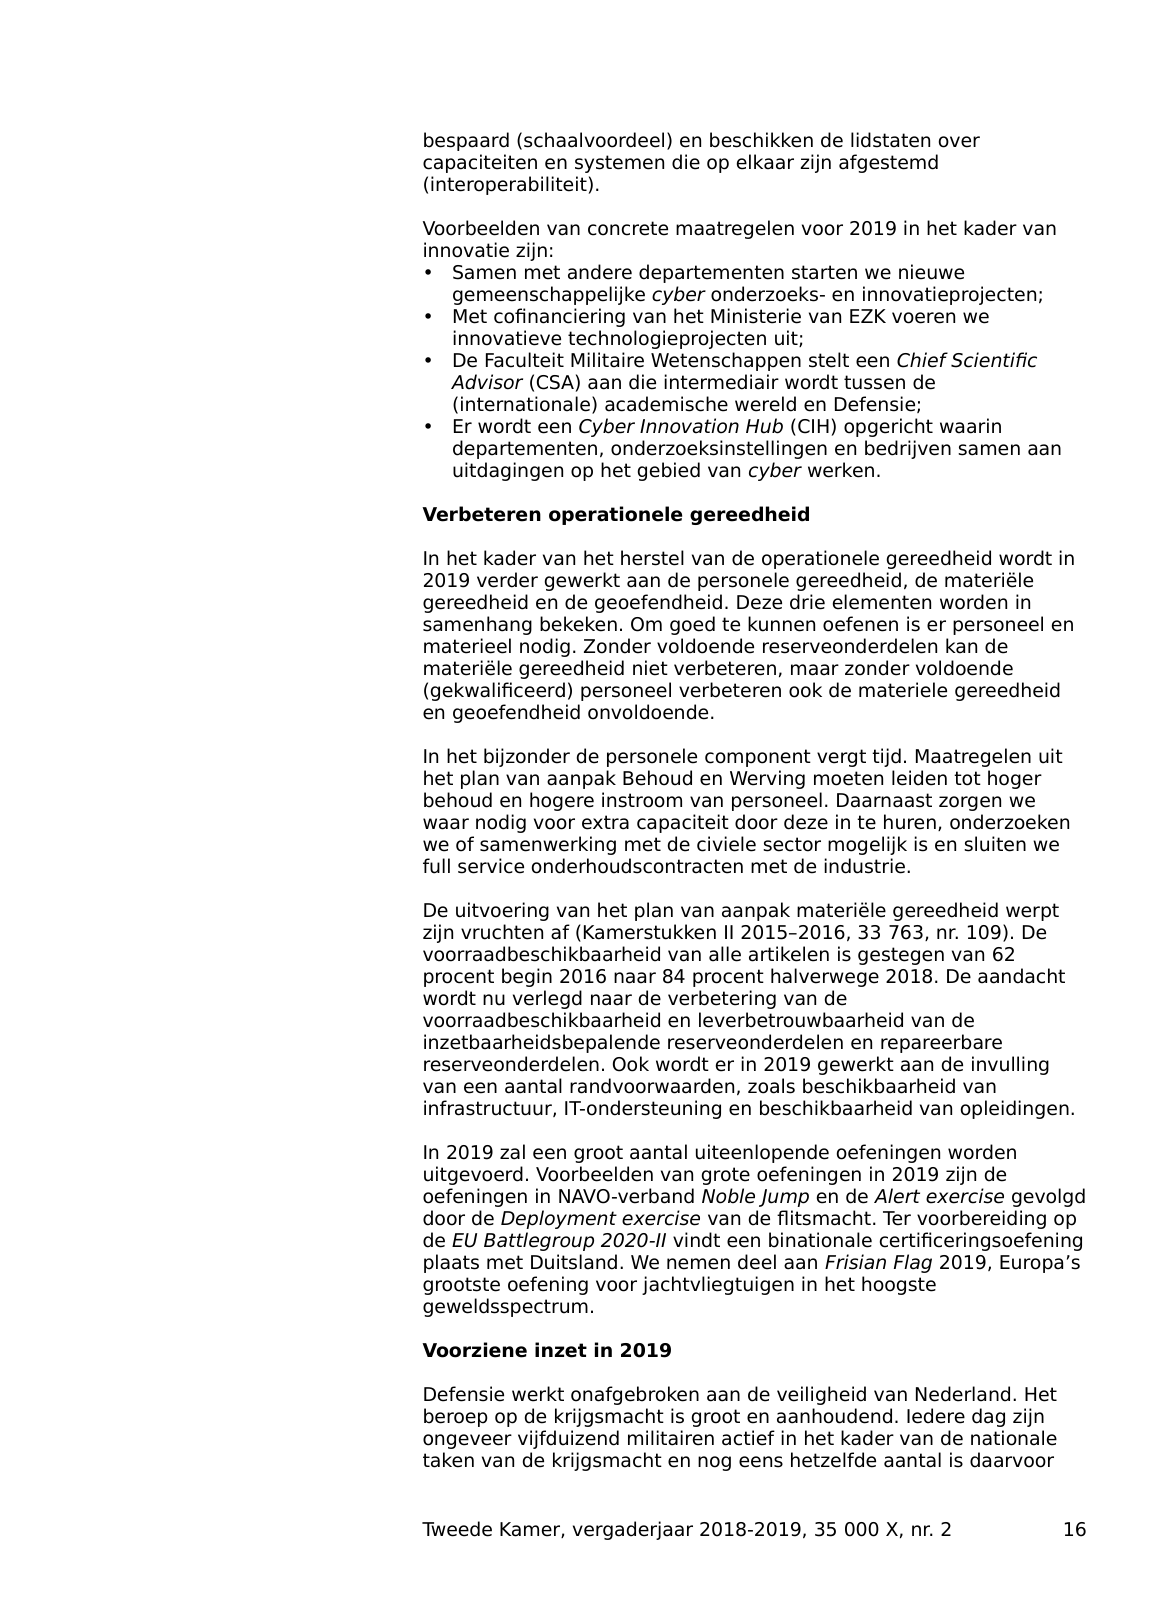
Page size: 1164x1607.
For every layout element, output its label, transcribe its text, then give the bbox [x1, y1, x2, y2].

text De uitvoering van het plan van aanpak materiële gereedheid werpt zijn vruchten af (Kamerstukken II 2015–2016, 33 763, nr. 109). De voorraadbeschikbaarheid van alle artikelen is gestegen van 62 procent begin 2016 naar 84 procent halverwege 2018. De aandacht wordt nu verlegd naar de verbetering van de voorraadbeschikbaarheid en leverbetrouwbaarheid van de inzetbaarheidsbepalende reserveonderdelen en repareerbare reserveonderdelen. Ook wordt er in 2019 gewerkt aan de invulling van een aantal randvoorwaarden, zoals beschikbaarheid van infrastructuur, IT-ondersteuning en beschikbaarheid van opleidingen. [422, 900, 1087, 1120]
text Defensie werkt onafgebroken aan de veiligheid van Nederland. Het beroep op de krijgsmacht is groot en aanhoudend. Iedere dag zijn ongeveer vijfduizend militairen actief in het kader van de nationale taken van de krijgsmacht en nog eens hetzelfde aantal is daarvoor [422, 1384, 1087, 1472]
text In het bijzonder de personele component vergt tijd. Maatregelen uit het plan van aanpak Behoud en Werving moeten leiden tot hoger behoud en hogere instroom van personeel. Daarnaast zorgen we waar nodig voor extra capaciteit door deze in te huren, onderzoeken we of samenwerking met de civiele sector mogelijk is en sluiten we full service onderhoudscontracten met de industrie. [422, 746, 1087, 878]
subtitle Voorziene inzet in 2019 [422, 1340, 1087, 1362]
text bespaard (schaalvoordeel) en beschikken de lidstaten over capaciteiten en systemen die op elkaar zijn afgestemd (interoperabiliteit). [422, 130, 1087, 196]
text In 2019 zal een groot aantal uiteenlopende oefeningen worden uitgevoerd. Voorbeelden van grote oefeningen in 2019 zijn de oefeningen in NAVO-verband Noble Jump en de Alert exercise gevolgd door de Deployment exercise van de flitsmacht. Ter voorbereiding op de EU Battlegroup 2020-II vindt een binationale certificeringsoefening plaats met Duitsland. We nemen deel aan Frisian Flag 2019, Europa’s grootste oefening voor jachtvliegtuigen in het hoogste geweldsspectrum. [422, 1142, 1087, 1318]
text • Samen met andere departementen starten we nieuwe gemeenschappelijke cyber onderzoeks- en innovatieprojecten; [422, 262, 1087, 306]
text • Er wordt een Cyber Innovation Hub (CIH) opgericht waarin departementen, onderzoeksinstellingen en bedrijven samen aan uitdagingen op het gebied van cyber werken. [422, 416, 1087, 482]
text In het kader van het herstel van de operationele gereedheid wordt in 2019 verder gewerkt aan de personele gereedheid, de materiële gereedheid en de geoefendheid. Deze drie elementen worden in samenhang bekeken. Om goed te kunnen oefenen is er personeel en materieel nodig. Zonder voldoende reserveonderdelen kan de materiële gereedheid niet verbeteren, maar zonder voldoende (gekwalificeerd) personeel verbeteren ook de materiele gereedheid en geoefendheid onvoldoende. [422, 548, 1087, 724]
subtitle Verbeteren operationele gereedheid [422, 504, 1087, 526]
text • Met cofinanciering van het Ministerie van EZK voeren we innovatieve technologieprojecten uit; [422, 306, 1087, 350]
text Voorbeelden van concrete maatregelen voor 2019 in het kader van innovatie zijn: [422, 218, 1087, 262]
text • De Faculteit Militaire Wetenschappen stelt een Chief Scientific Advisor (CSA) aan die intermediair wordt tussen de (internationale) academische wereld en Defensie; [422, 350, 1087, 416]
